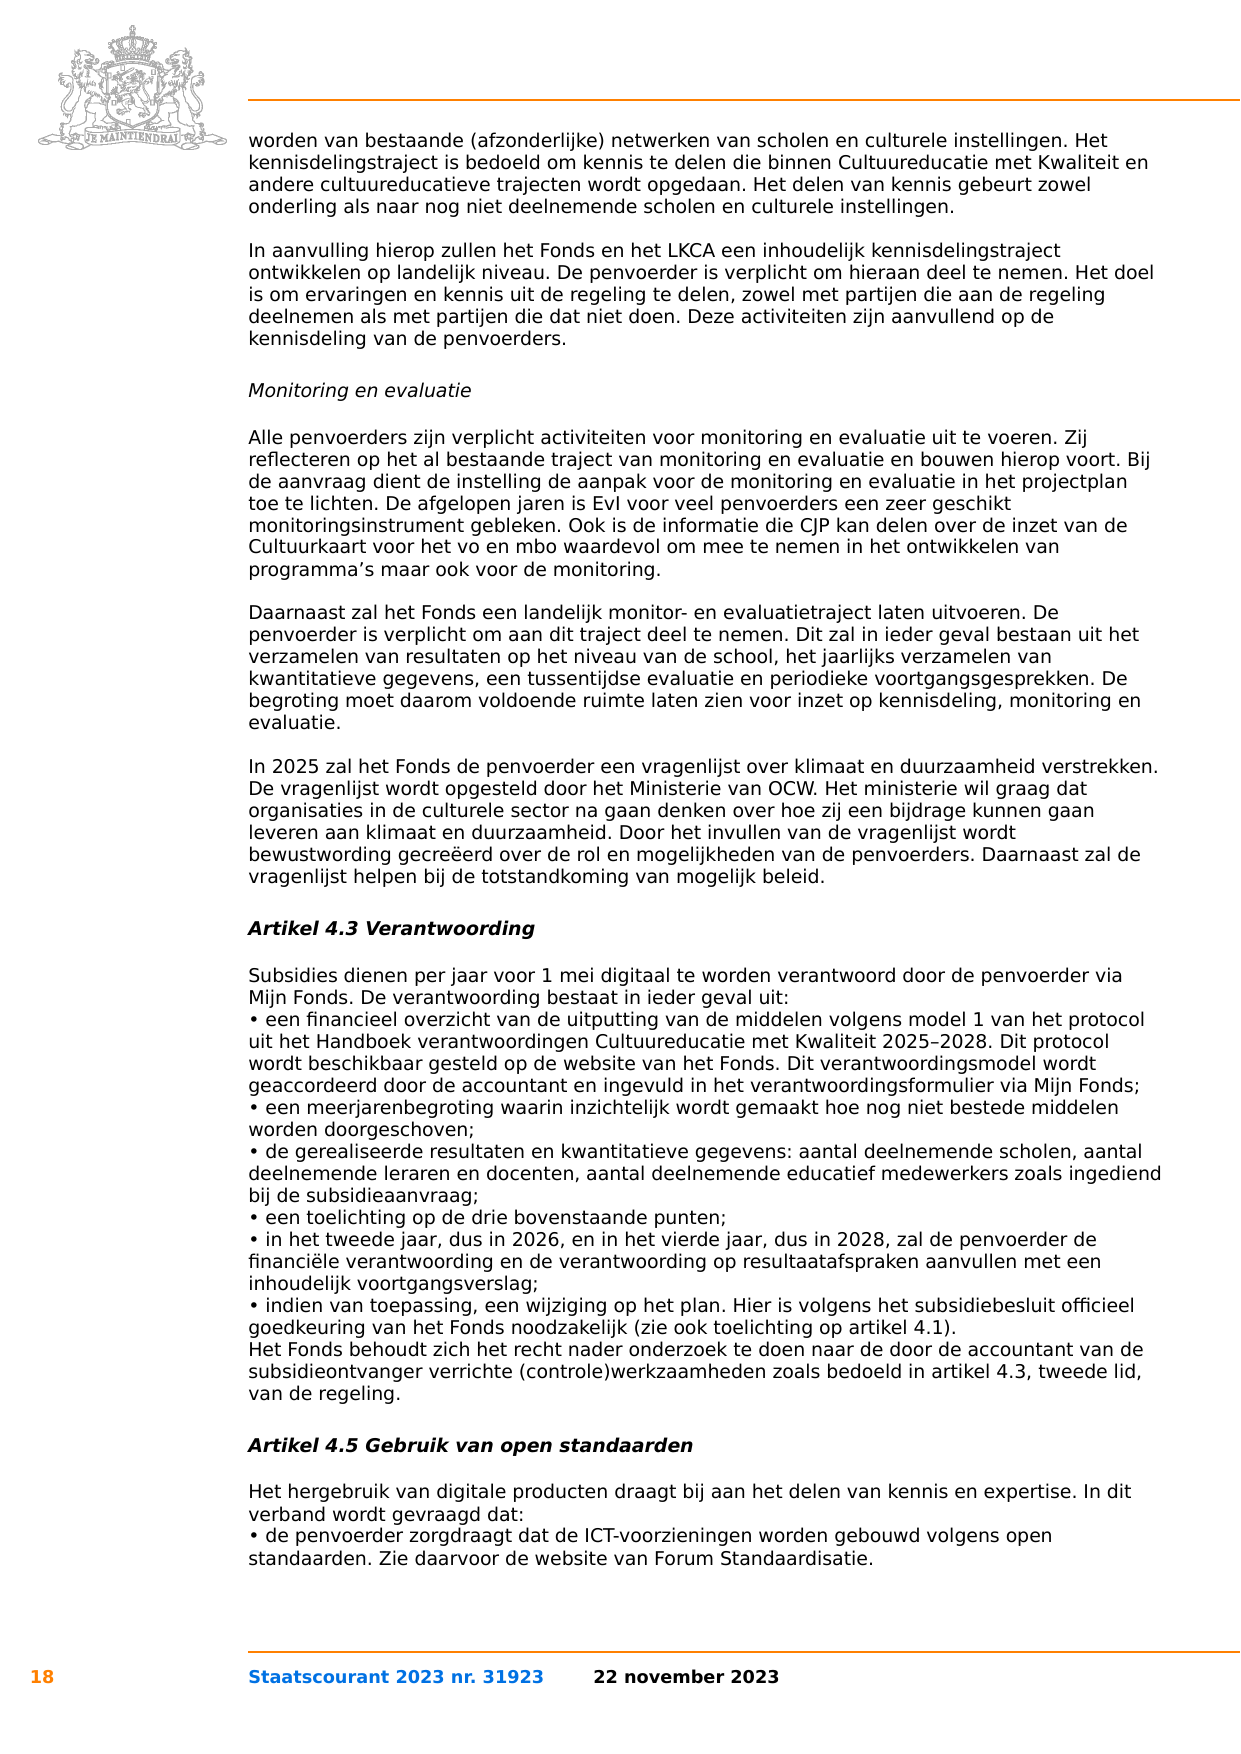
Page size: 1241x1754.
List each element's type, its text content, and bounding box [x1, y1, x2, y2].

text • indien van toepassing, een wijziging op het plan. Hier is volgens het subsidiebesluit officieel goedkeuring van het Fonds noodzakelijk (zie ook toelichting op artikel 4.1). [248, 1294, 1163, 1338]
text worden van bestaande (afzonderlijke) netwerken van scholen en culturele instellingen. Het kennisdelingstraject is bedoeld om kennis te delen die binnen Cultuureducatie met Kwaliteit en andere cultuureducatieve trajecten wordt opgedaan. Het delen van kennis gebeurt zowel onderling als naar nog niet deelnemende scholen en culturele instellingen. [248, 130, 1163, 218]
text • een toelichting op de drie bovenstaande punten; [248, 1207, 1163, 1229]
text • een meerjarenbegroting waarin inzichtelijk wordt gemaakt hoe nog niet bestede middelen worden doorgeschoven; [248, 1097, 1163, 1141]
subtitle Artikel 4.5 Gebruik van open standaarden [248, 1434, 1163, 1456]
text Het Fonds behoudt zich het recht nader onderzoek te doen naar de door de accountant van de subsidieontvanger verrichte (controle)werkzaamheden zoals bedoeld in artikel 4.3, tweede lid, van de regeling. [248, 1338, 1163, 1404]
text • de penvoerder zorgdraagt dat de ICT-voorzieningen worden gebouwd volgens open standaarden. Zie daarvoor de website van Forum Standaardisatie. [248, 1525, 1163, 1569]
text • in het tweede jaar, dus in 2026, en in het vierde jaar, dus in 2028, zal de penvoerder de financiële verantwoording en de verantwoording op resultaatafspraken aanvullen met een inhoudelijk voortgangsverslag; [248, 1229, 1163, 1294]
text In aanvulling hierop zullen het Fonds en het LKCA een inhoudelijk kennisdelingstraject ontwikkelen op landelijk niveau. De penvoerder is verplicht om hieraan deel te nemen. Het doel is om ervaringen en kennis uit de regeling te delen, zowel met partijen die aan de regeling deelnemen als met partijen die dat niet doen. Deze activiteiten zijn aanvullend op de kennisdeling van de penvoerders. [248, 240, 1163, 349]
subtitle Artikel 4.3 Verantwoording [248, 918, 1163, 940]
text Alle penvoerders zijn verplicht activiteiten voor monitoring en evaluatie uit te voeren. Zij reflecteren op het al bestaande traject van monitoring en evaluatie en bouwen hierop voort. Bij de aanvraag dient de instelling de aanpak voor de monitoring en evaluatie in het projectplan toe te lichten. De afgelopen jaren is EvI voor veel penvoerders een zeer geschikt monitoringsinstrument gebleken. Ook is de informatie die CJP kan delen over de inzet van de Cultuurkaart voor het vo en mbo waardevol om mee te nemen in het ontwikkelen van programma’s maar ook voor de monitoring. [248, 427, 1163, 580]
picture [38, 25, 227, 150]
text • de gerealiseerde resultaten en kwantitatieve gegevens: aantal deelnemende scholen, aantal deelnemende leraren en docenten, aantal deelnemende educatief medewerkers zoals ingediend bij de subsidieaanvraag; [248, 1141, 1163, 1207]
text Subsidies dienen per jaar voor 1 mei digitaal te worden verantwoord door de penvoerder via Mijn Fonds. De verantwoording bestaat in ieder geval uit: [248, 965, 1163, 1009]
text Daarnaast zal het Fonds een landelijk monitor- en evaluatietraject laten uitvoeren. De penvoerder is verplicht om aan dit traject deel te nemen. Dit zal in ieder geval bestaan uit het verzamelen van resultaten op het niveau van de school, het jaarlijks verzamelen van kwantitatieve gegevens, een tussentijdse evaluatie en periodieke voortgangsgesprekken. De begroting moet daarom voldoende ruimte laten zien voor inzet op kennisdeling, monitoring en evaluatie. [248, 602, 1163, 734]
text In 2025 zal het Fonds de penvoerder een vragenlijst over klimaat en duurzaamheid verstrekken. De vragenlijst wordt opgesteld door het Ministerie van OCW. Het ministerie wil graag dat organisaties in de culturele sector na gaan denken over hoe zij een bijdrage kunnen gaan leveren aan klimaat en duurzaamheid. Door het invullen van de vragenlijst wordt bewustwording gecreëerd over de rol en mogelijkheden van de penvoerders. Daarnaast zal de vragenlijst helpen bij de totstandkoming van mogelijk beleid. [248, 756, 1163, 888]
text Het hergebruik van digitale producten draagt bij aan het delen van kennis en expertise. In dit verband wordt gevraagd dat: [248, 1481, 1163, 1525]
text • een financieel overzicht van de uitputting van de middelen volgens model 1 van het protocol uit het Handboek verantwoordingen Cultuureducatie met Kwaliteit 2025–2028. Dit protocol wordt beschikbaar gesteld op de website van het Fonds. Dit verantwoordingsmodel wordt geaccordeerd door de accountant en ingevuld in het verantwoordingsformulier via Mijn Fonds; [248, 1009, 1163, 1097]
subtitle Monitoring en evaluatie [248, 379, 1163, 402]
